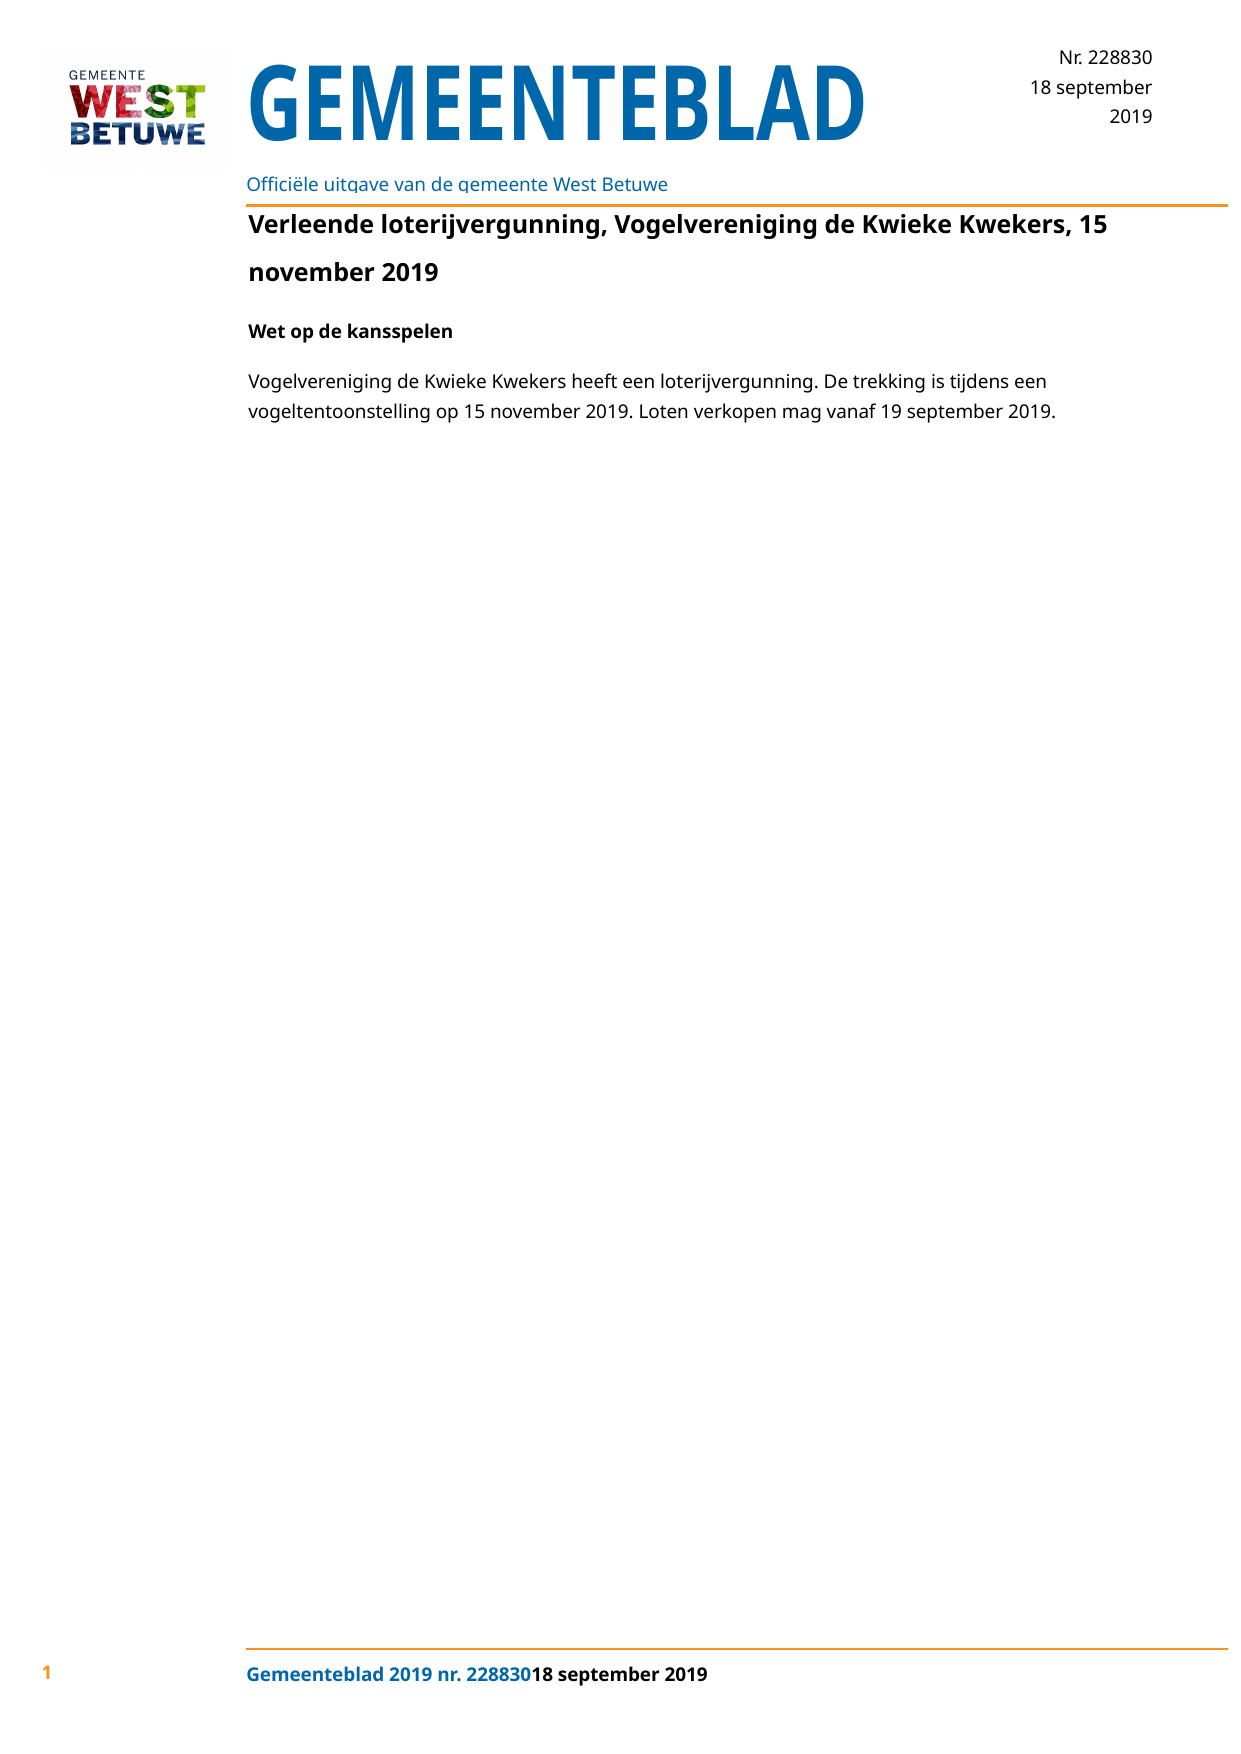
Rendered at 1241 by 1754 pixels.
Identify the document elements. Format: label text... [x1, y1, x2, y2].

picture [41, 47, 231, 172]
text Vogelvereniging de Kwieke Kwekers heeft een loterijvergunning. De trekking is tijdens een vogeltentoonstelling op 15 november 2019. Loten verkopen mag vanaf 19 september 2019. [248, 368, 1152, 424]
text Verleende loterijvergunning, Vogelvereniging de Kwieke Kwekers, 15 november 2019 [248, 207, 1152, 288]
text Wet op de kansspelen [248, 318, 1152, 344]
